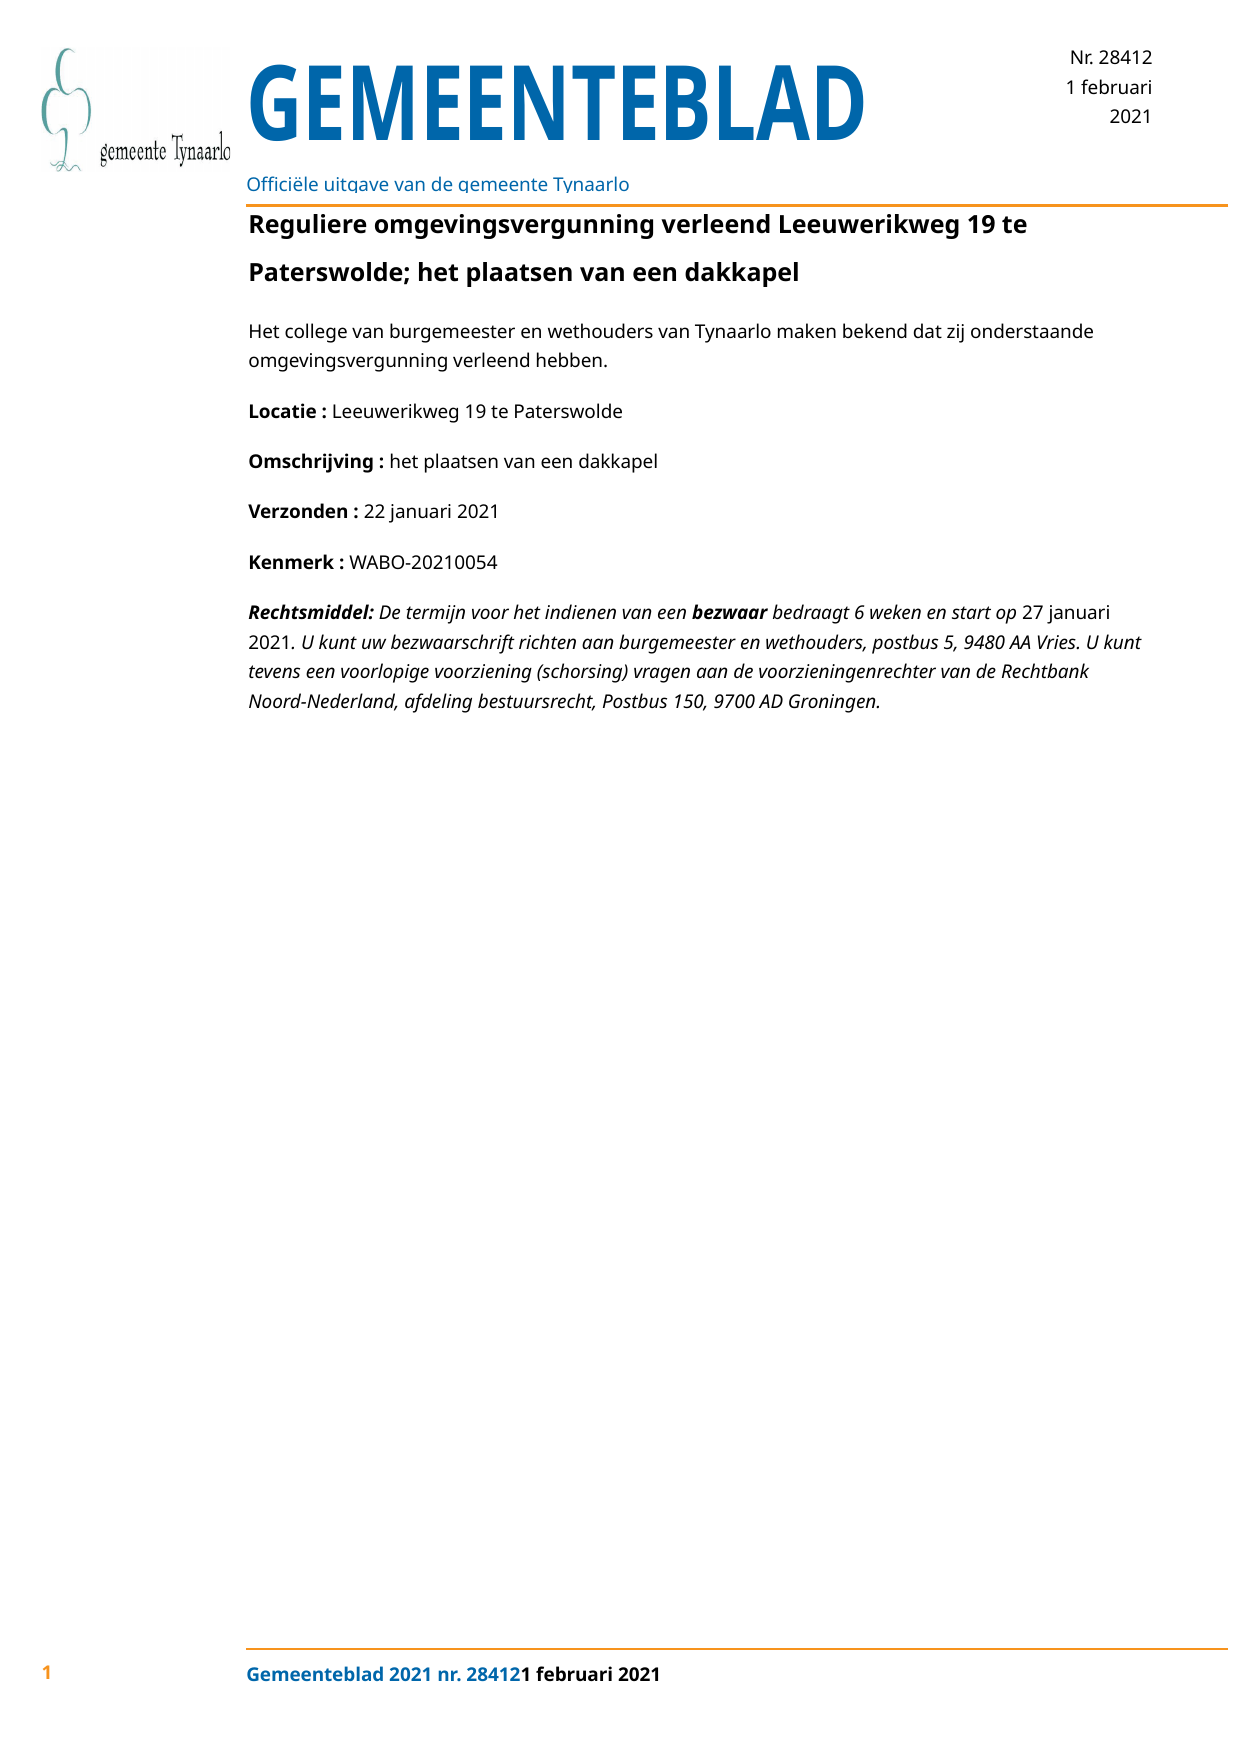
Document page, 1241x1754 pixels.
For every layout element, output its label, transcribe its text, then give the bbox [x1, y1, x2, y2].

text Locatie : Leeuwerikweg 19 te Paterswolde [248, 398, 1152, 424]
text Rechtsmiddel: De termijn voor het indienen van een bezwaar bedraagt 6 weken en start op 27 januari 2021. U kunt uw bezwaarschrift richten aan burgemeester en wethouders, postbus 5, 9480 AA Vries. U kunt tevens een voorlopige voorziening (schorsing) vragen aan de voorzieningenrechter van de Rechtbank Noord-Nederland, afdeling bestuursrecht, Postbus 150, 9700 AD Groningen. [248, 599, 1152, 714]
text Het college van burgemeester en wethouders van Tynaarlo maken bekend dat zij onderstaande omgevingsvergunning verleend hebben. [248, 318, 1152, 373]
text Kenmerk : WABO-20210054 [248, 549, 1152, 575]
text Omschrijving : het plaatsen van een dakkapel [248, 448, 1152, 474]
text Verzonden : 22 januari 2021 [248, 499, 1152, 524]
text Reguliere omgevingsvergunning verleend Leeuwerikweg 19 te Paterswolde; het plaatsen van een dakkapel [248, 207, 1152, 288]
picture [41, 47, 231, 172]
